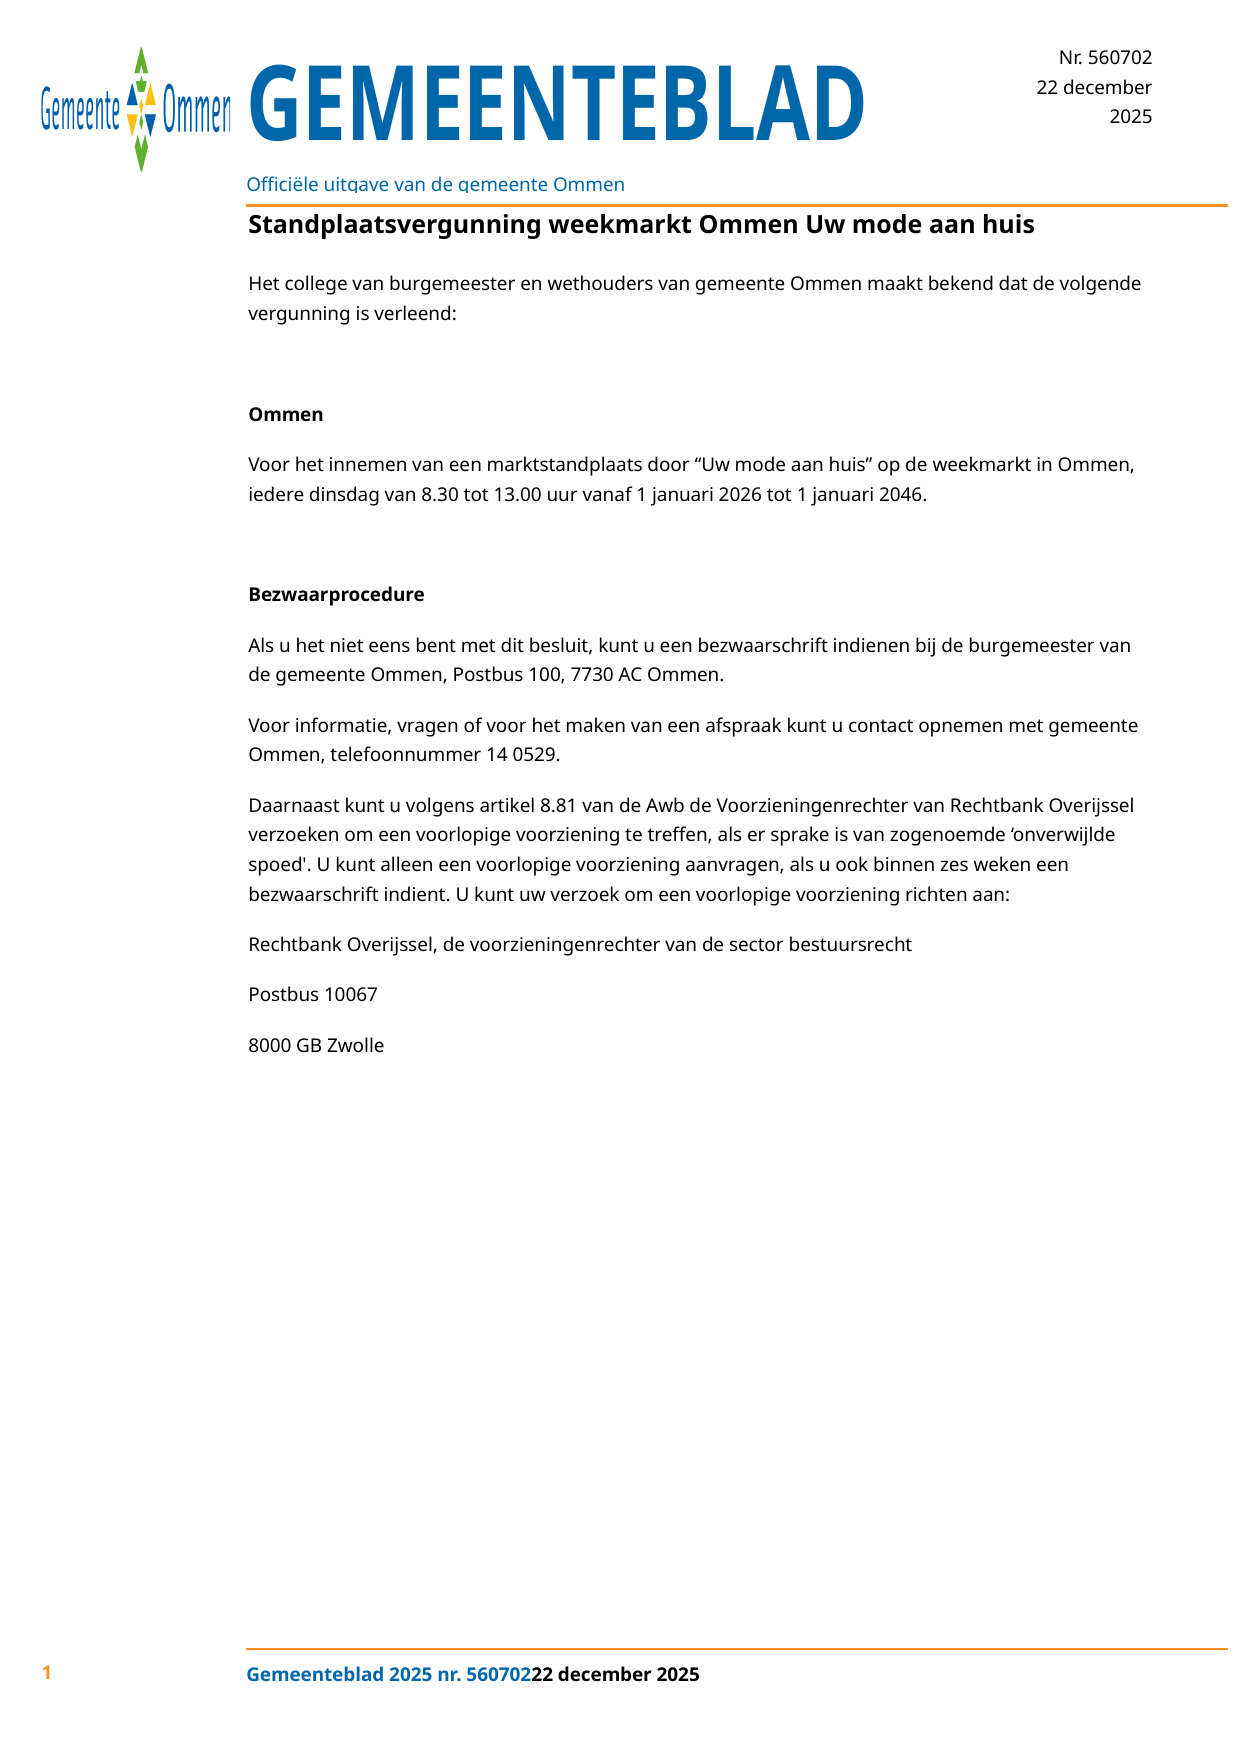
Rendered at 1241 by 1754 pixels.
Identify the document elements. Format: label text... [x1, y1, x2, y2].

picture [41, 47, 231, 172]
text Ommen [248, 401, 1152, 426]
text Als u het niet eens bent met dit besluit, kunt u een bezwaarschrift indienen bij de burgemeester van de gemeente Ommen, Postbus 100, 7730 AC Ommen. [248, 632, 1152, 687]
text Het college van burgemeester en wethouders van gemeente Ommen maakt bekend dat de volgende vergunning is verleend: [248, 270, 1152, 326]
text Voor het innemen van een marktstandplaats door “Uw mode aan huis” op de weekmarkt in Ommen, iedere dinsdag van 8.30 tot 13.00 uur vanaf 1 januari 2026 tot 1 januari 2046. [248, 451, 1152, 506]
text Postbus 10067 [248, 982, 1152, 1007]
text Daarnaast kunt u volgens artikel 8.81 van de Awb de Voorzieningenrechter van Rechtbank Overijssel verzoeken om een voorlopige voorziening te treffen, als er sprake is van zogenoemde ‘onverwijlde spoed'. U kunt alleen een voorlopige voorziening aanvragen, als u ook binnen zes weken een bezwaarschrift indient. U kunt uw verzoek om een voorlopige voorziening richten aan: [248, 792, 1152, 906]
text 8000 GB Zwolle [248, 1032, 1152, 1058]
text Standplaatsvergunning weekmarkt Ommen Uw mode aan huis [248, 207, 1152, 241]
text Voor informatie, vragen of voor het maken van een afspraak kunt u contact opnemen met gemeente Ommen, telefoonnummer 14 0529. [248, 712, 1152, 767]
text Bezwaarprocedure [248, 582, 1152, 607]
text Rechtbank Overijssel, de voorzieningenrechter van de sector bestuursrecht [248, 931, 1152, 957]
